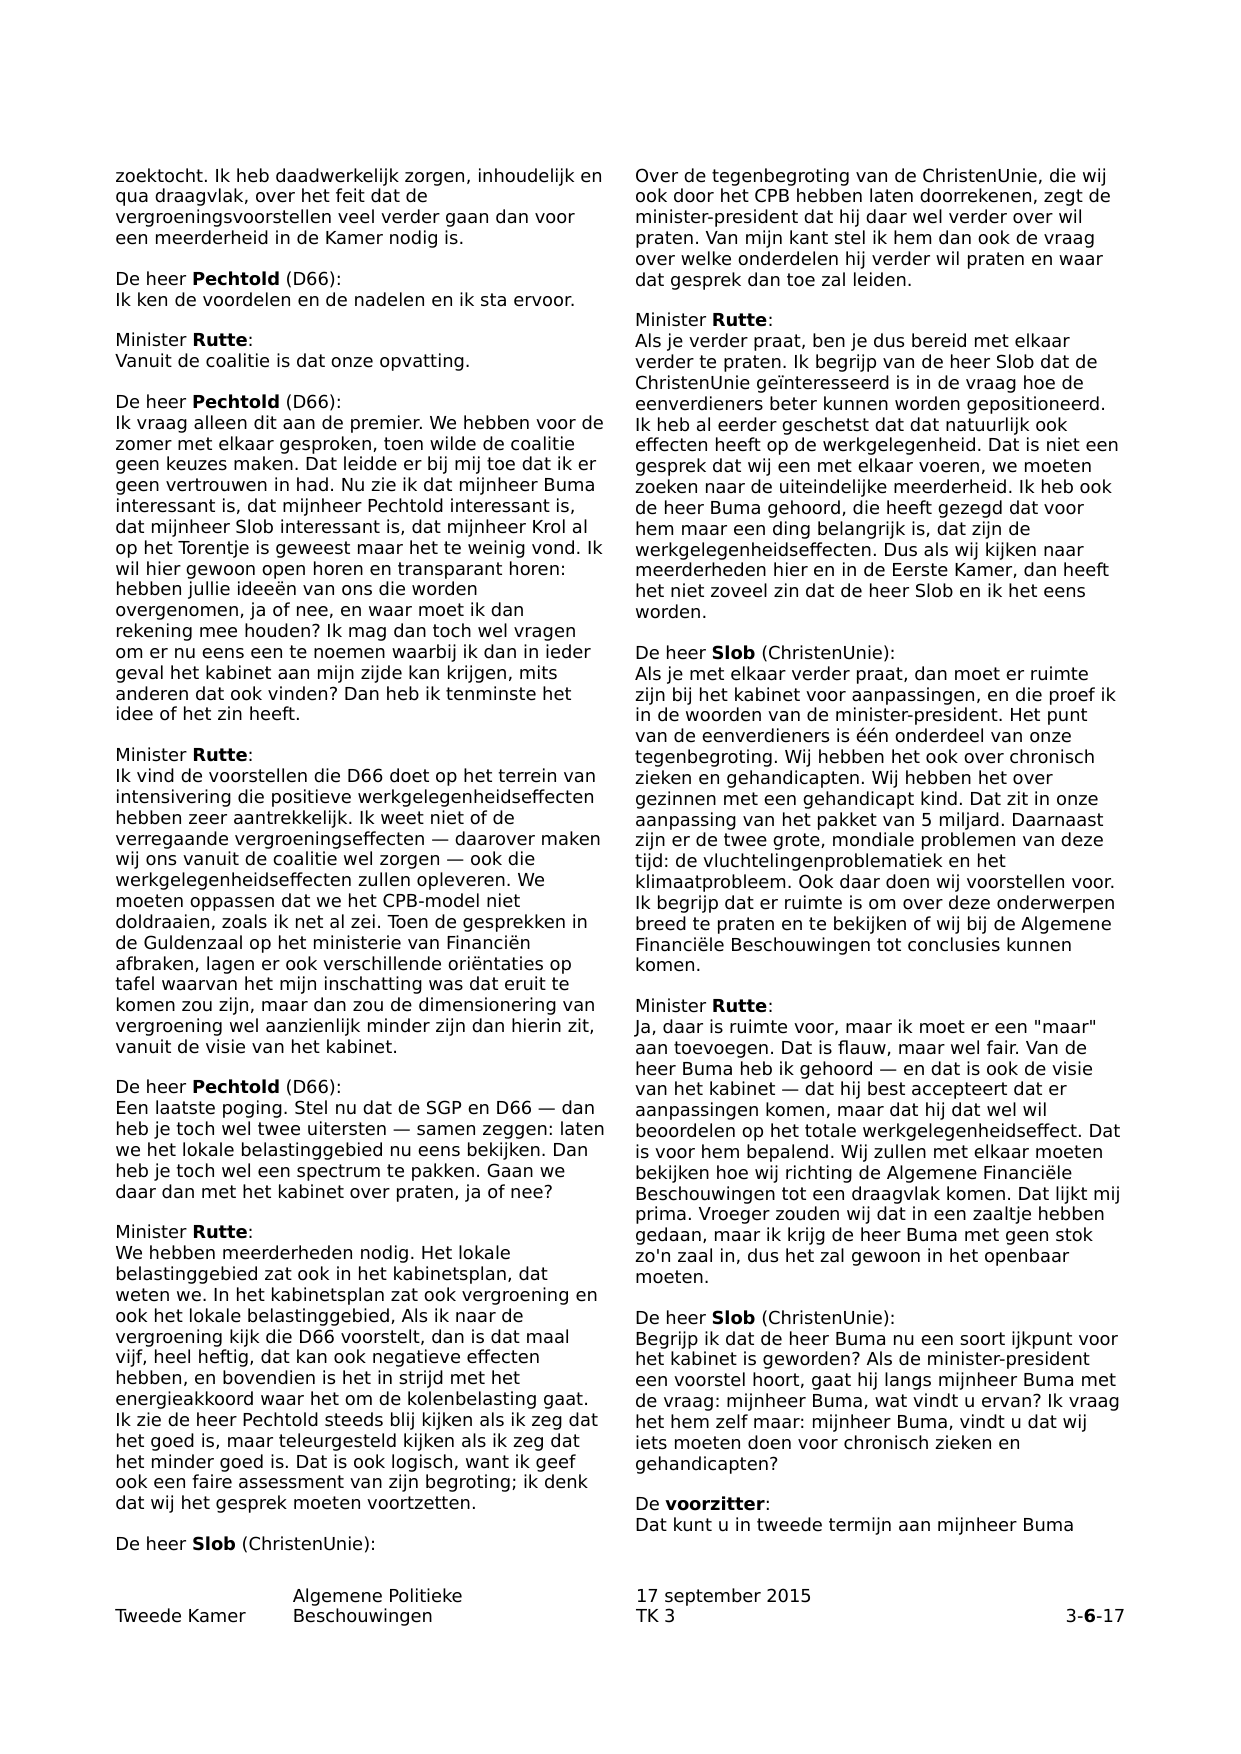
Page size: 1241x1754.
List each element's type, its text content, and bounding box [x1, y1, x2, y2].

text Ik vraag alleen dit aan de premier. We hebben voor de zomer met elkaar gesproken, toen wilde de coalitie geen keuzes maken. Dat leidde er bij mij toe dat ik er geen vertrouwen in had. Nu zie ik dat mijnheer Buma interessant is, dat mijnheer Pechtold interessant is, dat mijnheer Slob interessant is, dat mijnheer Krol al op het Torentje is geweest maar het te weinig vond. Ik wil hier gewoon open horen en transparant horen: hebben jullie ideeën van ons die worden overgenomen, ja of nee, en waar moet ik dan rekening mee houden? Ik mag dan toch wel vragen om er nu eens een te noemen waarbij ik dan in ieder geval het kabinet aan mijn zijde kan krijgen, mits anderen dat ook vinden? Dan heb ik tenminste het idee of het zin heeft. [115, 412, 605, 725]
text De heer Slob (ChristenUnie): [635, 1307, 1125, 1328]
text Een laatste poging. Stel nu dat de SGP en D66 — dan heb je toch wel twee uitersten — samen zeggen: laten we het lokale belastinggebied nu eens bekijken. Dan heb je toch wel een spectrum te pakken. Gaan we daar dan met het kabinet over praten, ja of nee? [115, 1098, 605, 1202]
text Minister Rutte: [635, 310, 1125, 331]
text Over de tegenbegroting van de ChristenUnie, die wij ook door het CPB hebben laten doorrekenen, zegt de minister-president dat hij daar wel verder over wil praten. Van mijn kant stel ik hem dan ook de vraag over welke onderdelen hij verder wil praten en waar dat gesprek dan toe zal leiden. [635, 165, 1125, 290]
text Vanuit de coalitie is dat onze opvatting. [115, 351, 605, 372]
text Ja, daar is ruimte voor, maar ik moet er een "maar" aan toevoegen. Dat is flauw, maar wel fair. Van de heer Buma heb ik gehoord — en dat is ook de visie van het kabinet — dat hij best accepteert dat er aanpassingen komen, maar dat hij dat wel wil beoordelen op het totale werkgelegenheidseffect. Dat is voor hem bepalend. Wij zullen met elkaar moeten bekijken hoe wij richting de Algemene Financiële Beschouwingen tot een draagvlak komen. Dat lijkt mij prima. Vroeger zouden wij dat in een zaaltje hebben gedaan, maar ik krijg de heer Buma met geen stok zo'n zaal in, dus het zal gewoon in het openbaar moeten. [635, 1017, 1125, 1287]
text Als je verder praat, ben je dus bereid met elkaar verder te praten. Ik begrijp van de heer Slob dat de ChristenUnie geïnteresseerd is in de vraag hoe de eenverdieners beter kunnen worden gepositioneerd. Ik heb al eerder geschetst dat dat natuurlijk ook effecten heeft op de werkgelegenheid. Dat is niet een gesprek dat wij een met elkaar voeren, we moeten zoeken naar de uiteindelijke meerderheid. Ik heb ook de heer Buma gehoord, die heeft gezegd dat voor hem maar een ding belangrijk is, dat zijn de werkgelegenheidseffecten. Dus als wij kijken naar meerderheden hier en in de Eerste Kamer, dan heeft het niet zoveel zin dat de heer Slob en ik het eens worden. [635, 331, 1125, 623]
text Ik ken de voordelen en de nadelen en ik sta ervoor. [115, 289, 605, 310]
text Begrijp ik dat de heer Buma nu een soort ijkpunt voor het kabinet is geworden? Als de minister-president een voorstel hoort, gaat hij langs mijnheer Buma met de vraag: mijnheer Buma, wat vindt u ervan? Ik vraag het hem zelf maar: mijnheer Buma, vindt u dat wij iets moeten doen voor chronisch zieken en gehandicapten? [635, 1328, 1125, 1474]
text De heer Pechtold (D66): [115, 269, 605, 289]
text De heer Pechtold (D66): [115, 1077, 605, 1098]
text De heer Slob (ChristenUnie): [635, 643, 1125, 663]
text Ik vind de voorstellen die D66 doet op het terrein van intensivering die positieve werkgelegenheidseffecten hebben zeer aantrekkelijk. Ik weet niet of de verregaande vergroeningseffecten — daarover maken wij ons vanuit de coalitie wel zorgen — ook die werkgelegenheidseffecten zullen opleveren. We moeten oppassen dat we het CPB-model niet doldraaien, zoals ik net al zei. Toen de gesprekken in de Guldenzaal op het ministerie van Financiën afbraken, lagen er ook verschillende oriëntaties op tafel waarvan het mijn inschatting was dat eruit te komen zou zijn, maar dan zou de dimensionering van vergroening wel aanzienlijk minder zijn dan hierin zit, vanuit de visie van het kabinet. [115, 766, 605, 1057]
text Minister Rutte: [115, 1222, 605, 1243]
text Als je met elkaar verder praat, dan moet er ruimte zijn bij het kabinet voor aanpassingen, en die proef ik in de woorden van de minister-president. Het punt van de eenverdieners is één onderdeel van onze tegenbegroting. Wij hebben het ook over chronisch zieken en gehandicapten. Wij hebben het over gezinnen met een gehandicapt kind. Dat zit in onze aanpassing van het pakket van 5 miljard. Daarnaast zijn er de twee grote, mondiale problemen van deze tijd: de vluchtelingenproblematiek en het klimaatprobleem. Ook daar doen wij voorstellen voor. Ik begrijp dat er ruimte is om over deze onderwerpen breed te praten en te bekijken of wij bij de Algemene Financiële Beschouwingen tot conclusies kunnen komen. [635, 663, 1125, 976]
text De heer Slob (ChristenUnie): [115, 1534, 605, 1554]
text We hebben meerderheden nodig. Het lokale belastinggebied zat ook in het kabinetsplan, dat weten we. In het kabinetsplan zat ook vergroening en ook het lokale belastinggebied, Als ik naar de vergroening kijk die D66 voorstelt, dan is dat maal vijf, heel heftig, dat kan ook negatieve effecten hebben, en bovendien is het in strijd met het energieakkoord waar het om de kolenbelasting gaat. Ik zie de heer Pechtold steeds blij kijken als ik zeg dat het goed is, maar teleurgesteld kijken als ik zeg dat het minder goed is. Dat is ook logisch, want ik geef ook een faire assessment van zijn begroting; ik denk dat wij het gesprek moeten voortzetten. [115, 1243, 605, 1514]
text De voorzitter: [635, 1494, 1125, 1515]
text Minister Rutte: [115, 330, 605, 351]
text Dat kunt u in tweede termijn aan mijnheer Buma [635, 1515, 1125, 1536]
text De heer Pechtold (D66): [115, 392, 605, 412]
text Minister Rutte: [115, 745, 605, 766]
text zoektocht. Ik heb daadwerkelijk zorgen, inhoudelijk en qua draagvlak, over het feit dat de vergroeningsvoorstellen veel verder gaan dan voor een meerderheid in de Kamer nodig is. [115, 165, 605, 249]
text Minister Rutte: [635, 996, 1125, 1017]
